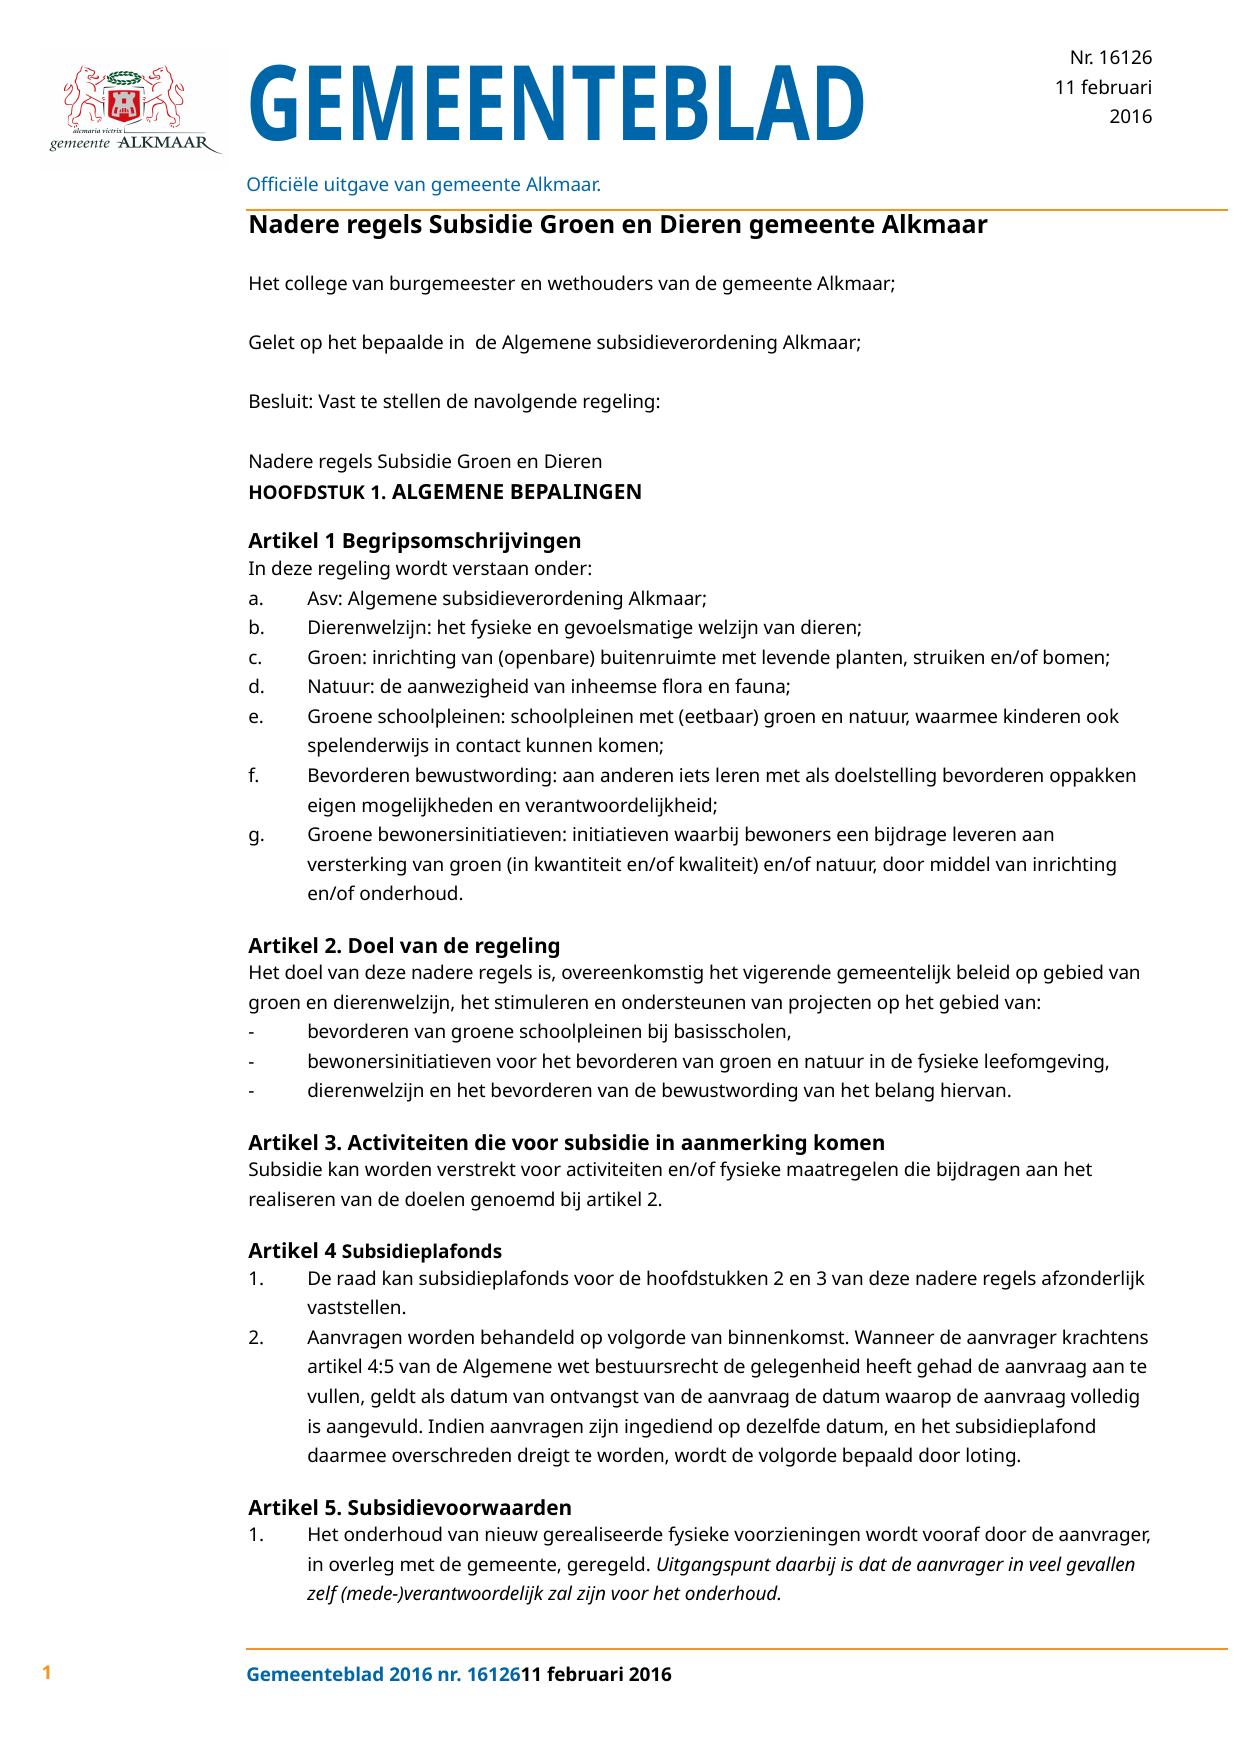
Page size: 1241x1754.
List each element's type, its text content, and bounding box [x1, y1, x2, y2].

text Besluit: Vast te stellen de navolgende regeling: [248, 389, 1152, 414]
text Artikel 1 Begripsomschrijvingen [248, 527, 1152, 555]
text Artikel 3. Activiteiten die voor subsidie in aanmerking komen [248, 1128, 1152, 1157]
text Subsidie kan worden verstrekt voor activiteiten en/of fysieke maatregelen die bijdragen aan het realiseren van de doelen genoemd bij artikel 2. [248, 1157, 1152, 1212]
list Groene bewonersinitiatieven: initiatieven waarbij bewoners een bijdrage leveren aan versterking van groen (in kwantiteit en/of kwaliteit) en/of natuur, door middel van inrichting en/of onderhoud. [248, 821, 1152, 906]
list Asv: Algemene subsidieverordening Alkmaar; [248, 585, 1152, 610]
list Aanvragen worden behandeld op volgorde van binnenkomst. Wanneer de aanvrager krachtens artikel 4:5 van de Algemene wet bestuursrecht de gelegenheid heeft gehad de aanvraag aan te vullen, geldt als datum van ontvangst van de aanvraag de datum waarop de aanvraag volledig is aangevuld. Indien aanvragen zijn ingediend op dezelfde datum, en het subsidieplafond daarmee overschreden dreigt te worden, wordt de volgorde bepaald door loting. [248, 1324, 1152, 1468]
list Groene schoolpleinen: schoolpleinen met (eetbaar) groen en natuur, waarmee kinderen ook spelenderwijs in contact kunnen komen; [248, 703, 1152, 758]
text In deze regeling wordt verstaan onder: [248, 555, 1152, 581]
picture [41, 47, 231, 172]
text Het college van burgemeester en wethouders van de gemeente Alkmaar; [248, 270, 1152, 296]
text Artikel 2. Doel van de regeling [248, 931, 1152, 959]
text Gelet op het bepaalde in de Algemene subsidieverordening Alkmaar; [248, 329, 1152, 355]
text Het doel van deze nadere regels is, overeenkomstig het vigerende gemeentelijk beleid op gebied van groen en dierenwelzijn, het stimuleren en ondersteunen van projecten op het gebied van: [248, 959, 1152, 1015]
text Nadere regels Subsidie Groen en Dieren [248, 448, 1152, 473]
list Groen: inrichting van (openbare) buitenruimte met levende planten, struiken en/of bomen; [248, 644, 1152, 669]
list Bevorderen bewustwording: aan anderen iets leren met als doelstelling bevorderen oppakken eigen mogelijkheden en verantwoordelijkheid; [248, 762, 1152, 817]
list Dierenwelzijn: het fysieke en gevoelsmatige welzijn van dieren; [248, 614, 1152, 640]
text HOOFDSTUK 1. ALGEMENE BEPALINGEN [248, 477, 1152, 506]
list Het onderhoud van nieuw gerealiseerde fysieke voorzieningen wordt vooraf door de aanvrager, in overleg met de gemeente, geregeld. Uitgangspunt daarbij is dat de aanvrager in veel gevallen zelf (mede-)verantwoordelijk zal zijn voor het onderhoud. [248, 1521, 1152, 1606]
list bevorderen van groene schoolpleinen bij basisscholen, [248, 1018, 1152, 1044]
list Natuur: de aanwezigheid van inheemse flora en fauna; [248, 673, 1152, 699]
text Artikel 5. Subsidievoorwaarden [248, 1493, 1152, 1521]
text Nadere regels Subsidie Groen en Dieren gemeente Alkmaar [248, 211, 1152, 241]
list De raad kan subsidieplafonds voor de hoofdstukken 2 en 3 van deze nadere regels afzonderlijk vaststellen. [248, 1265, 1152, 1320]
text Artikel 4 Subsidieplafonds [248, 1237, 1152, 1265]
list bewonersinitiatieven voor het bevorderen van groen en natuur in de fysieke leefomgeving, [248, 1048, 1152, 1074]
list dierenwelzijn en het bevorderen van de bewustwording van het belang hiervan. [248, 1078, 1152, 1103]
